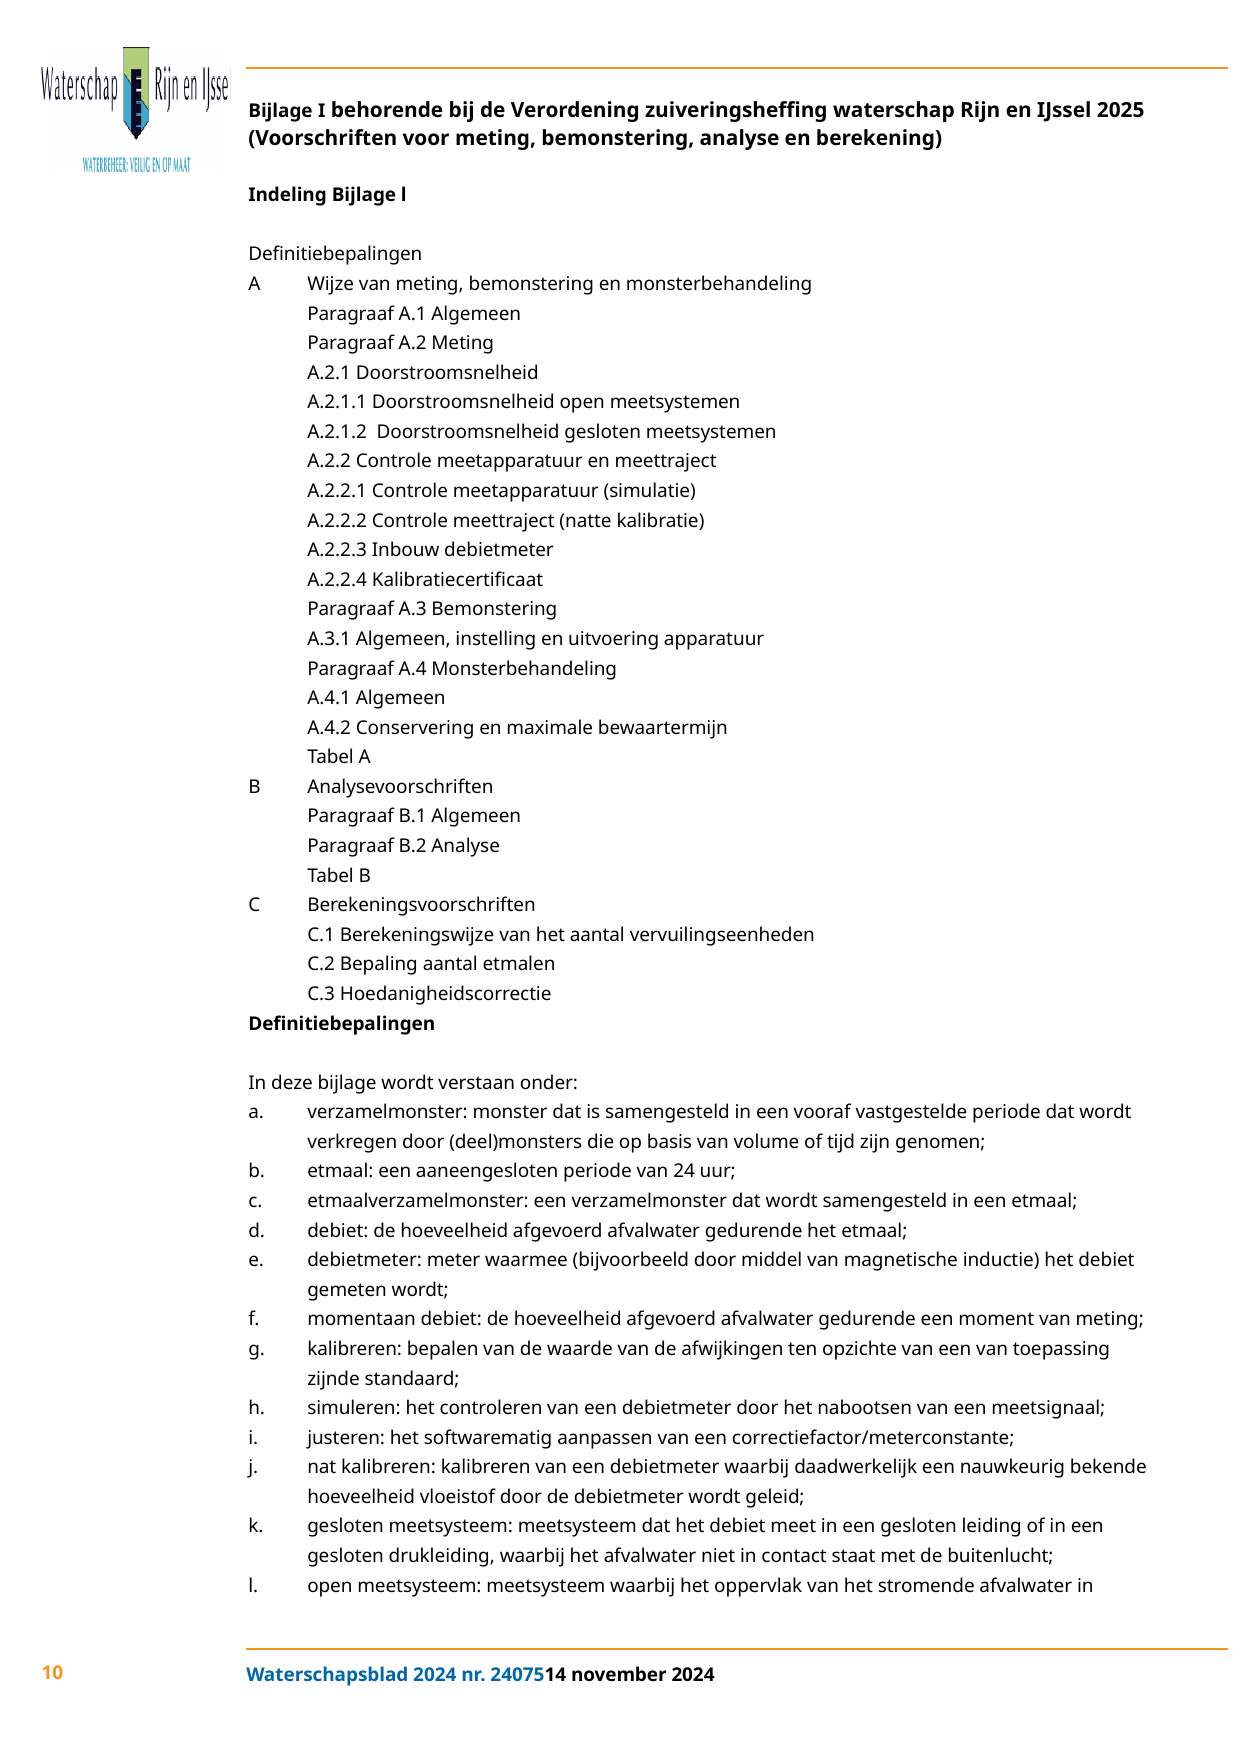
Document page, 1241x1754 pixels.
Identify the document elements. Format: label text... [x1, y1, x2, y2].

list Tabel A [248, 743, 1152, 769]
list A.2.2.1 Controle meetapparatuur (simulatie) [248, 477, 1152, 503]
list A.2.2 Controle meetapparatuur en meettraject [248, 448, 1152, 473]
list momentaan debiet: de hoeveelheid afgevoerd afvalwater gedurende een moment van meting; [248, 1306, 1152, 1331]
text Bijlage I behorende bij de Verordening zuiveringsheffing waterschap Rijn en IJssel 2025 (Voorschriften voor meting, bemonstering, analyse en berekening) [248, 95, 1152, 152]
list justeren: het softwarematig aanpassen van een correctiefactor/meterconstante; [248, 1424, 1152, 1449]
list A.4.1 Algemeen [248, 684, 1152, 710]
list C.1 Berekeningswijze van het aantal vervuilingseenheden [248, 921, 1152, 947]
list debietmeter: meter waarmee (bijvoorbeeld door middel van magnetische inductie) het debiet gemeten wordt; [248, 1246, 1152, 1302]
list verzamelmonster: monster dat is samengesteld in een vooraf vastgestelde periode dat wordt verkregen door (deel)monsters die op basis van volume of tijd zijn genomen; [248, 1098, 1152, 1154]
list debiet: de hoeveelheid afgevoerd afvalwater gedurende het etmaal; [248, 1217, 1152, 1242]
list Paragraaf A.2 Meting [248, 329, 1152, 355]
list Paragraaf A.3 Bemonstering [248, 596, 1152, 621]
list Paragraaf B.2 Analyse [248, 832, 1152, 858]
list open meetsysteem: meetsysteem waarbij het oppervlak van het stromende afvalwater in [248, 1572, 1152, 1597]
list A.2.1.1 Doorstroomsnelheid open meetsystemen [248, 388, 1152, 414]
list A.3.1 Algemeen, instelling en uitvoering apparatuur [248, 625, 1152, 651]
list C.3 Hoedanigheidscorrectie [248, 980, 1152, 1006]
list C.2 Bepaling aantal etmalen [248, 951, 1152, 976]
text Definitiebepalingen [248, 241, 1152, 266]
list etmaal: een aaneengesloten periode van 24 uur; [248, 1158, 1152, 1183]
list A.2.2.2 Controle meettraject (natte kalibratie) [248, 507, 1152, 532]
list Paragraaf B.1 Algemeen [248, 803, 1152, 828]
text In deze bijlage wordt verstaan onder: [248, 1069, 1152, 1094]
list Paragraaf A.4 Monsterbehandeling [248, 655, 1152, 680]
list kalibreren: bepalen van de waarde van de afwijkingen ten opzichte van een van toepassing zijnde standaard; [248, 1335, 1152, 1390]
text Definitiebepalingen [248, 1010, 1152, 1035]
list Wijze van meting, bemonstering en monsterbehandeling [248, 270, 1152, 296]
list A.4.2 Conservering en maximale bewaartermijn [248, 714, 1152, 739]
list nat kalibreren: kalibreren van een debietmeter waarbij daadwerkelijk een nauwkeurig bekende hoeveelheid vloeistof door de debietmeter wordt geleid; [248, 1453, 1152, 1509]
list Tabel B [248, 862, 1152, 887]
text Indeling Bijlage l [248, 181, 1152, 207]
picture [41, 47, 231, 172]
list A.2.2.4 Kalibratiecertificaat [248, 566, 1152, 592]
list Analysevoorschriften [248, 773, 1152, 799]
list A.2.1.2 Doorstroomsnelheid gesloten meetsystemen [248, 418, 1152, 444]
list A.2.2.3 Inbouw debietmeter [248, 536, 1152, 562]
list simuleren: het controleren van een debietmeter door het nabootsen van een meetsignaal; [248, 1394, 1152, 1420]
list gesloten meetsysteem: meetsysteem dat het debiet meet in een gesloten leiding of in een gesloten drukleiding, waarbij het afvalwater niet in contact staat met de buitenlucht; [248, 1513, 1152, 1568]
list Paragraaf A.1 Algemeen [248, 300, 1152, 325]
list A.2.1 Doorstroomsnelheid [248, 359, 1152, 384]
list Berekeningsvoorschriften [248, 891, 1152, 917]
list etmaalverzamelmonster: een verzamelmonster dat wordt samengesteld in een etmaal; [248, 1187, 1152, 1213]
